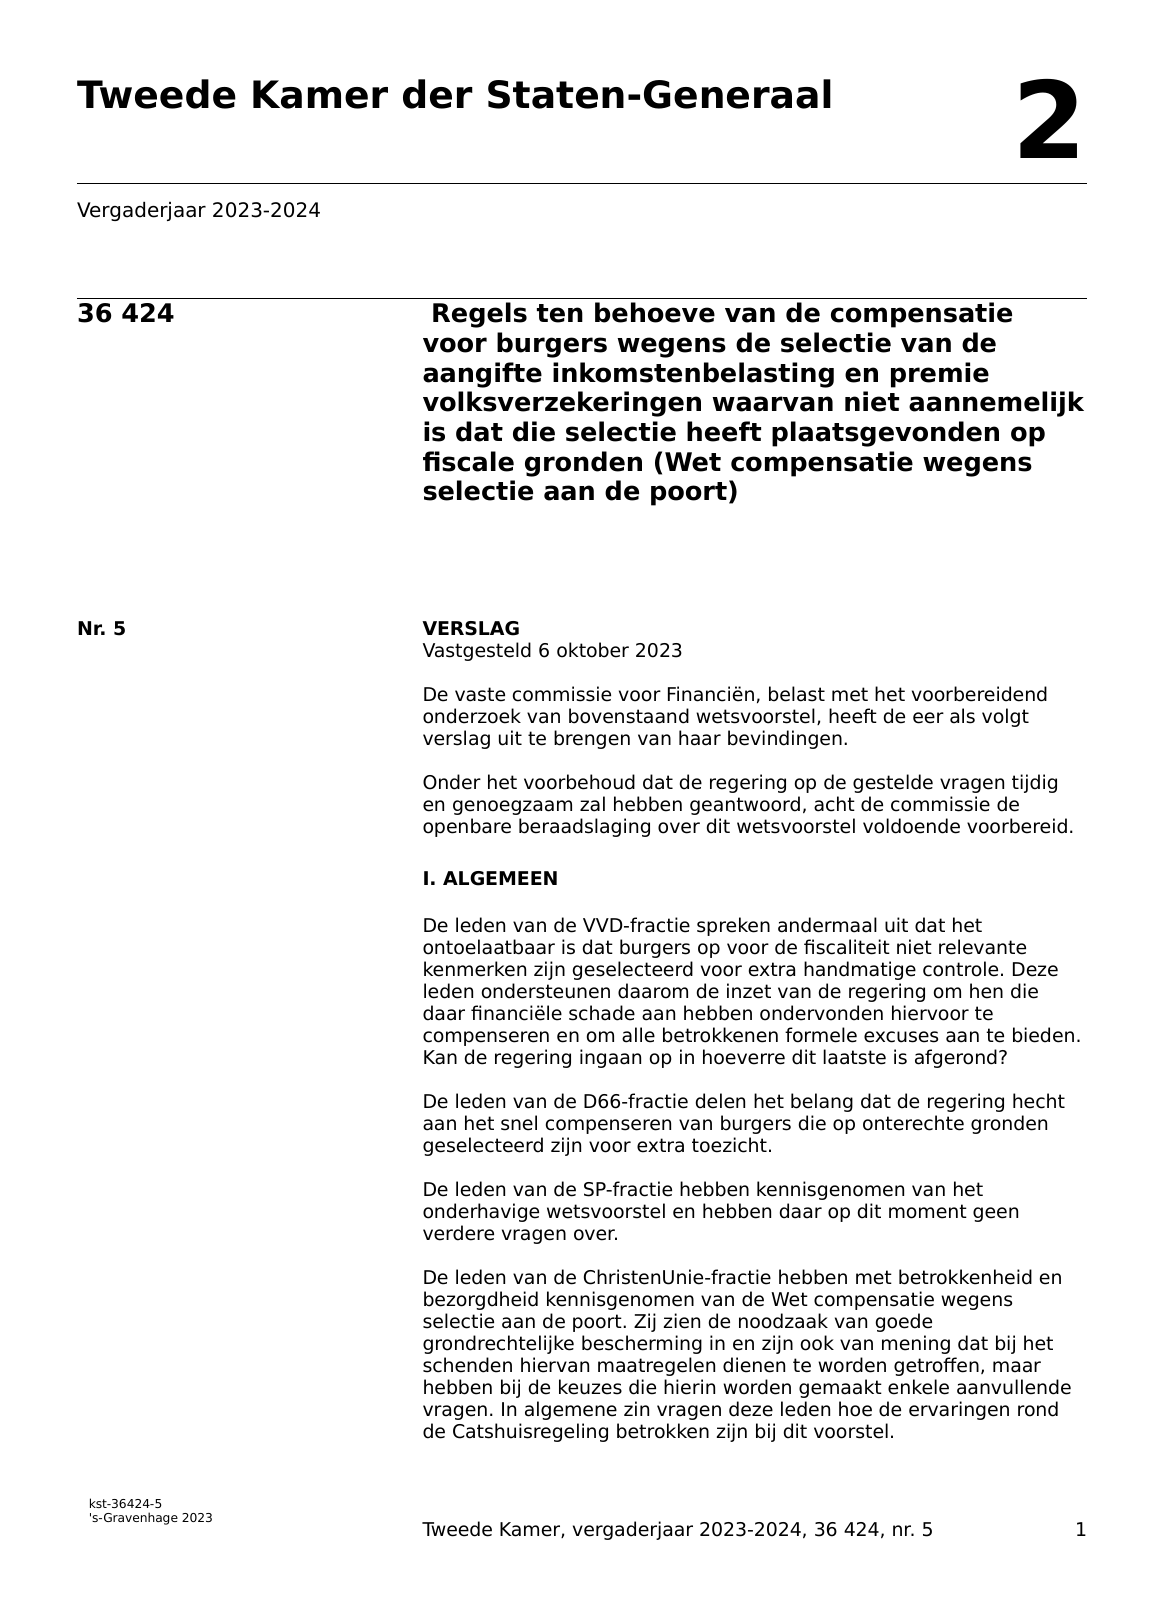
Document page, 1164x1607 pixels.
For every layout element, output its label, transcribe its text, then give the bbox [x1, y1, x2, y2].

text 's-Gravenhage 2023 [88, 1511, 323, 1525]
table_header Tweede Kamer der Staten-Generaal [77, 59, 886, 183]
text Onder het voorbehoud dat de regering op de gestelde vragen tijdig en genoegzaam zal hebben geantwoord, acht de commissie de openbare beraadslaging over dit wetsvoorstel voldoende voorbereid. [422, 772, 1087, 838]
text De vaste commissie voor Financiën, belast met het voorbereidend onderzoek van bovenstaand wetsvoorstel, heeft de eer als volgt verslag uit te brengen van haar bevindingen. [422, 684, 1087, 750]
table_cell Vergaderjaar 2023-2024 [77, 184, 1087, 298]
table_header 2 [886, 59, 1087, 183]
text Vastgesteld 6 oktober 2023 [422, 640, 1087, 662]
subtitle I. ALGEMEEN [422, 868, 1087, 890]
text De leden van de SP-fractie hebben kennisgenomen van het onderhavige wetsvoorstel en hebben daar op dit moment geen verdere vragen over. [422, 1179, 1087, 1245]
subtitle Nr. 5 VERSLAG [77, 618, 1087, 640]
text De leden van de D66-fractie delen het belang dat de regering hecht aan het snel compenseren van burgers die op onterechte gronden geselecteerd zijn voor extra toezicht. [422, 1091, 1087, 1157]
subtitle 36 424 Regels ten behoeve van de compensatie voor burgers wegens de selectie van de aangifte inkomstenbelasting en premie volksverzekeringen waarvan niet aannemelijk is dat die selectie heeft plaatsgevonden op fiscale gronden (Wet compensatie wegens selectie aan de poort) [77, 299, 1087, 507]
text kst-36424-5 [88, 1497, 323, 1511]
text De leden van de VVD-fractie spreken andermaal uit dat het ontoelaatbaar is dat burgers op voor de fiscaliteit niet relevante kenmerken zijn geselecteerd voor extra handmatige controle. Deze leden ondersteunen daarom de inzet van de regering om hen die daar financiële schade aan hebben ondervonden hiervoor te compenseren en om alle betrokkenen formele excuses aan te bieden. Kan de regering ingaan op in hoeverre dit laatste is afgerond? [422, 915, 1087, 1069]
text De leden van de ChristenUnie-fractie hebben met betrokkenheid en bezorgdheid kennisgenomen van de Wet compensatie wegens selectie aan de poort. Zij zien de noodzaak van goede grondrechtelijke bescherming in en zijn ook van mening dat bij het schenden hiervan maatregelen dienen te worden getroffen, maar hebben bij de keuzes die hierin worden gemaakt enkele aanvullende vragen. In algemene zin vragen deze leden hoe de ervaringen rond de Catshuisregeling betrokken zijn bij dit voorstel. [422, 1267, 1087, 1443]
